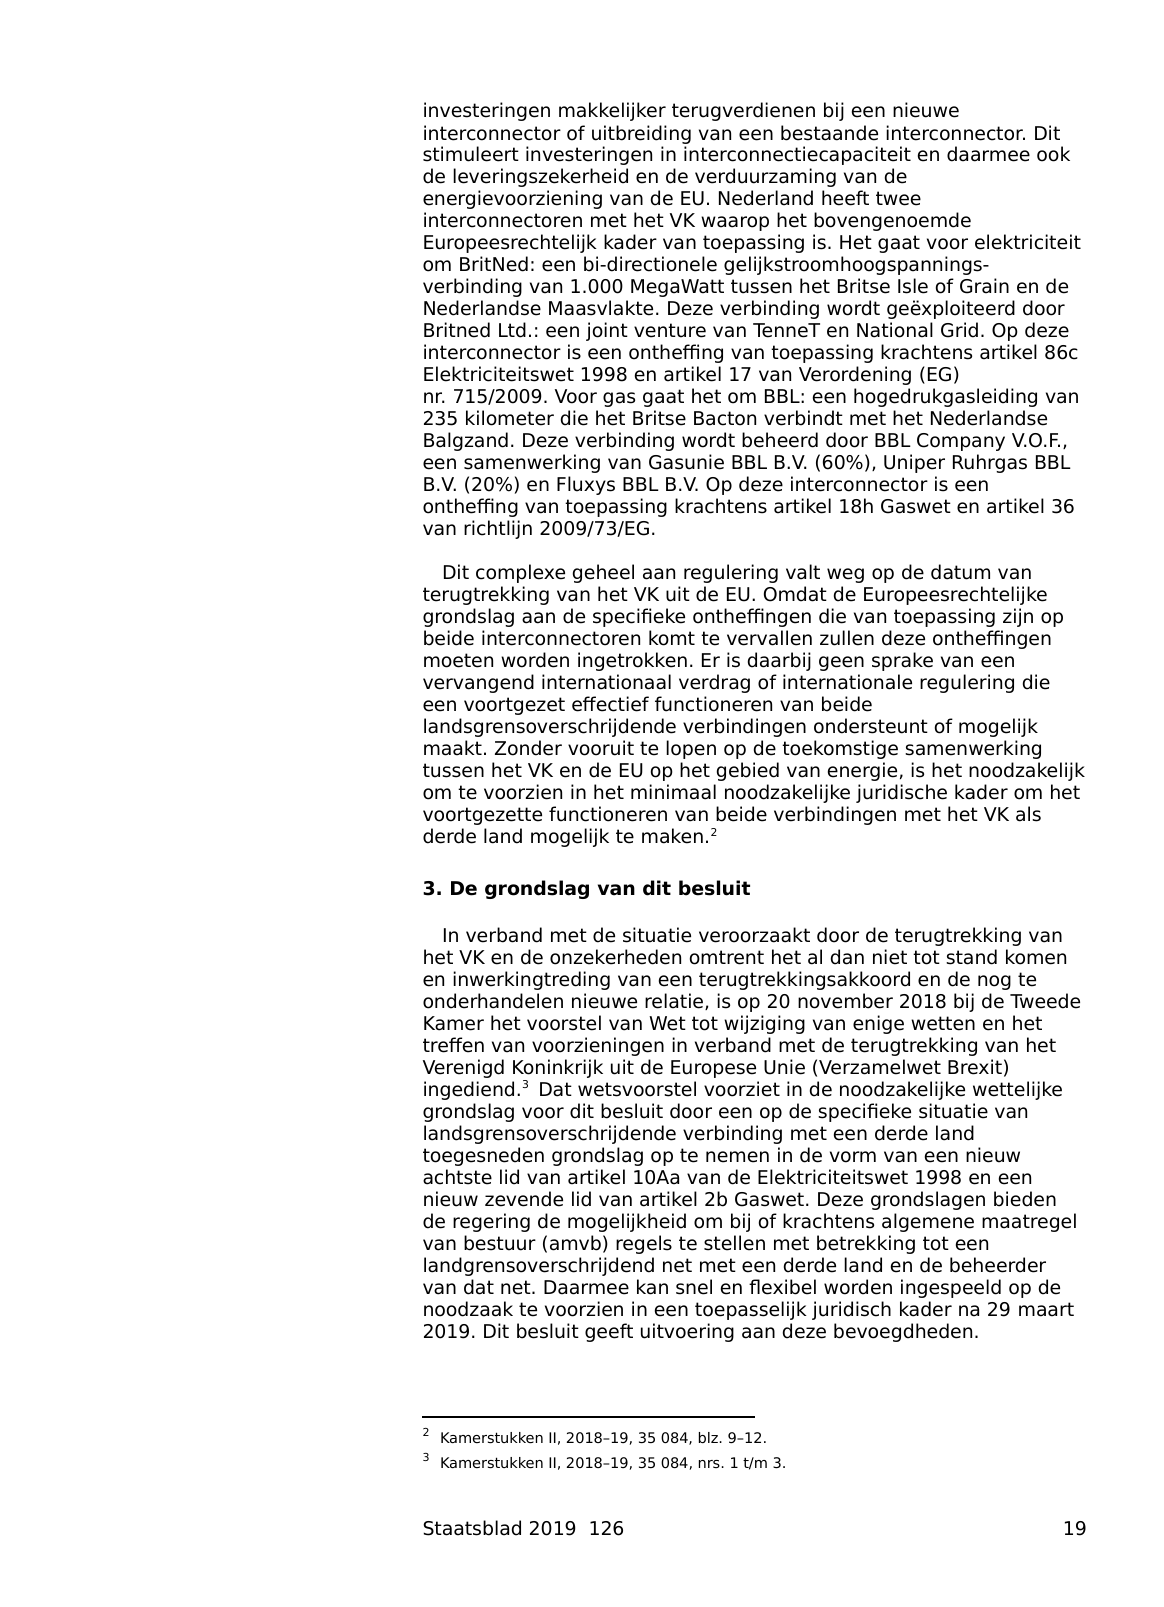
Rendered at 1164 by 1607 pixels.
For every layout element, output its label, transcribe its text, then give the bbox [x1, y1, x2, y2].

text Dit complexe geheel aan regulering valt weg op de datum van terugtrekking van het VK uit de EU. Omdat de Europeesrechtelijke grondslag aan de specifieke ontheffingen die van toepassing zijn op beide interconnectoren komt te vervallen zullen deze ontheffingen moeten worden ingetrokken. Er is daarbij geen sprake van een vervangend internationaal verdrag of internationale regulering die een voortgezet effectief functioneren van beide landsgrensoverschrijdende verbindingen ondersteunt of mogelijk maakt. Zonder vooruit te lopen op de toekomstige samenwerking tussen het VK en de EU op het gebied van energie, is het noodzakelijk om te voorzien in het minimaal noodzakelijke juridische kader om het voortgezette functioneren van beide verbindingen met het VK als derde land mogelijk te maken. [422, 562, 1087, 848]
subtitle 3. De grondslag van dit besluit [422, 878, 1087, 900]
text In verband met de situatie veroorzaakt door de terugtrekking van het VK en de onzekerheden omtrent het al dan niet tot stand komen en inwerkingtreding van een terugtrekkingsakkoord en de nog te onderhandelen nieuwe relatie, is op 20 november 2018 bij de Tweede Kamer het voorstel van Wet tot wijziging van enige wetten en het treffen van voorzieningen in verband met de terugtrekking van het Verenigd Koninkrijk uit de Europese Unie (Verzamelwet Brexit) ingediend. Dat wetsvoorstel voorziet in de noodzakelijke wettelijke grondslag voor dit besluit door een op de specifieke situatie van landsgrensoverschrijdende verbinding met een derde land toegesneden grondslag op te nemen in de vorm van een nieuw achtste lid van artikel 10Aa van de Elektriciteitswet 1998 en een nieuw zevende lid van artikel 2b Gaswet. Deze grondslagen bieden de regering de mogelijkheid om bij of krachtens algemene maatregel van bestuur (amvb) regels te stellen met betrekking tot een landgrensoverschrijdend net met een derde land en de beheerder van dat net. Daarmee kan snel en flexibel worden ingespeeld op de noodzaak te voorzien in een toepasselijk juridisch kader na 29 maart 2019. Dit besluit geeft uitvoering aan deze bevoegdheden. [422, 925, 1087, 1342]
text Kamerstukken II, 2018–19, 35 084, blz. 9–12. [422, 1426, 1087, 1448]
text investeringen makkelijker terugverdienen bij een nieuwe interconnector of uitbreiding van een bestaande interconnector. Dit stimuleert investeringen in interconnectiecapaciteit en daarmee ook de leveringszekerheid en de verduurzaming van de energievoorziening van de EU. Nederland heeft twee interconnectoren met het VK waarop het bovengenoemde Europeesrechtelijk kader van toepassing is. Het gaat voor elektriciteit om BritNed: een bi-directionele gelijkstroomhoogspannings-verbinding van 1.000 MegaWatt tussen het Britse Isle of Grain en de Nederlandse Maasvlakte. Deze verbinding wordt geëxploiteerd door Britned Ltd.: een joint venture van TenneT en National Grid. Op deze interconnector is een ontheffing van toepassing krachtens artikel 86c Elektriciteitswet 1998 en artikel 17 van Verordening (EG) nr. 715/2009. Voor gas gaat het om BBL: een hogedrukgasleiding van 235 kilometer die het Britse Bacton verbindt met het Nederlandse Balgzand. Deze verbinding wordt beheerd door BBL Company V.O.F., een samenwerking van Gasunie BBL B.V. (60%), Uniper Ruhrgas BBL B.V. (20%) en Fluxys BBL B.V. Op deze interconnector is een ontheffing van toepassing krachtens artikel 18h Gaswet en artikel 36 van richtlijn 2009/73/EG. [422, 100, 1087, 540]
text Kamerstukken II, 2018–19, 35 084, nrs. 1 t/m 3. [422, 1451, 1087, 1473]
